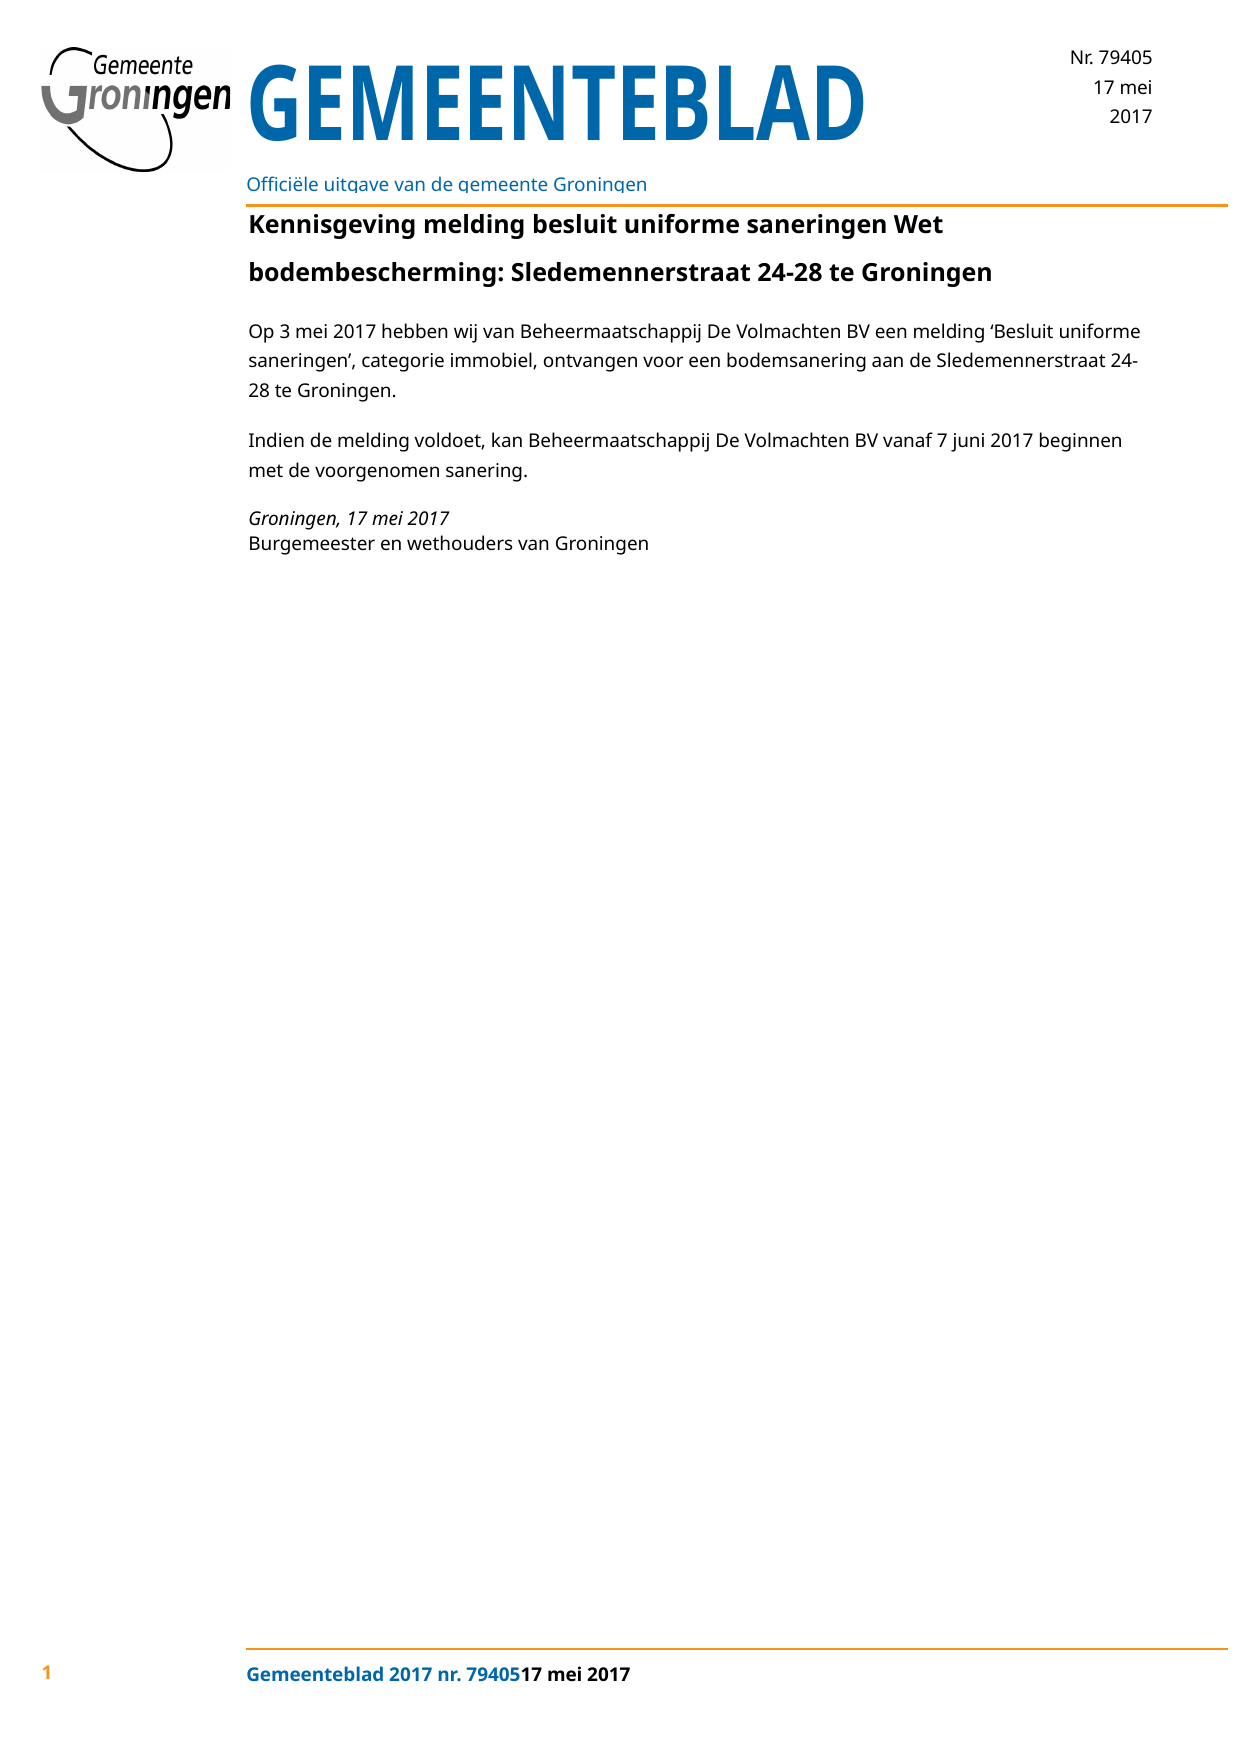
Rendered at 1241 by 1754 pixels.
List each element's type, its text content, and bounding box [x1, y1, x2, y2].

text Op 3 mei 2017 hebben wij van Beheermaatschappij De Volmachten BV een melding ‘Besluit uniforme saneringen’, categorie immobiel, ontvangen voor een bodemsanering aan de Sledemennerstraat 24-28 te Groningen. [248, 318, 1152, 403]
text Burgemeester en wethouders van Groningen [248, 531, 1152, 556]
text Kennisgeving melding besluit uniforme saneringen Wet bodembescherming: Sledemennerstraat 24-28 te Groningen [248, 207, 1152, 288]
picture [41, 47, 231, 172]
text Groningen, 17 mei 2017 [248, 505, 1152, 531]
text Indien de melding voldoet, kan Beheermaatschappij De Volmachten BV vanaf 7 juni 2017 beginnen met de voorgenomen sanering. [248, 427, 1152, 483]
